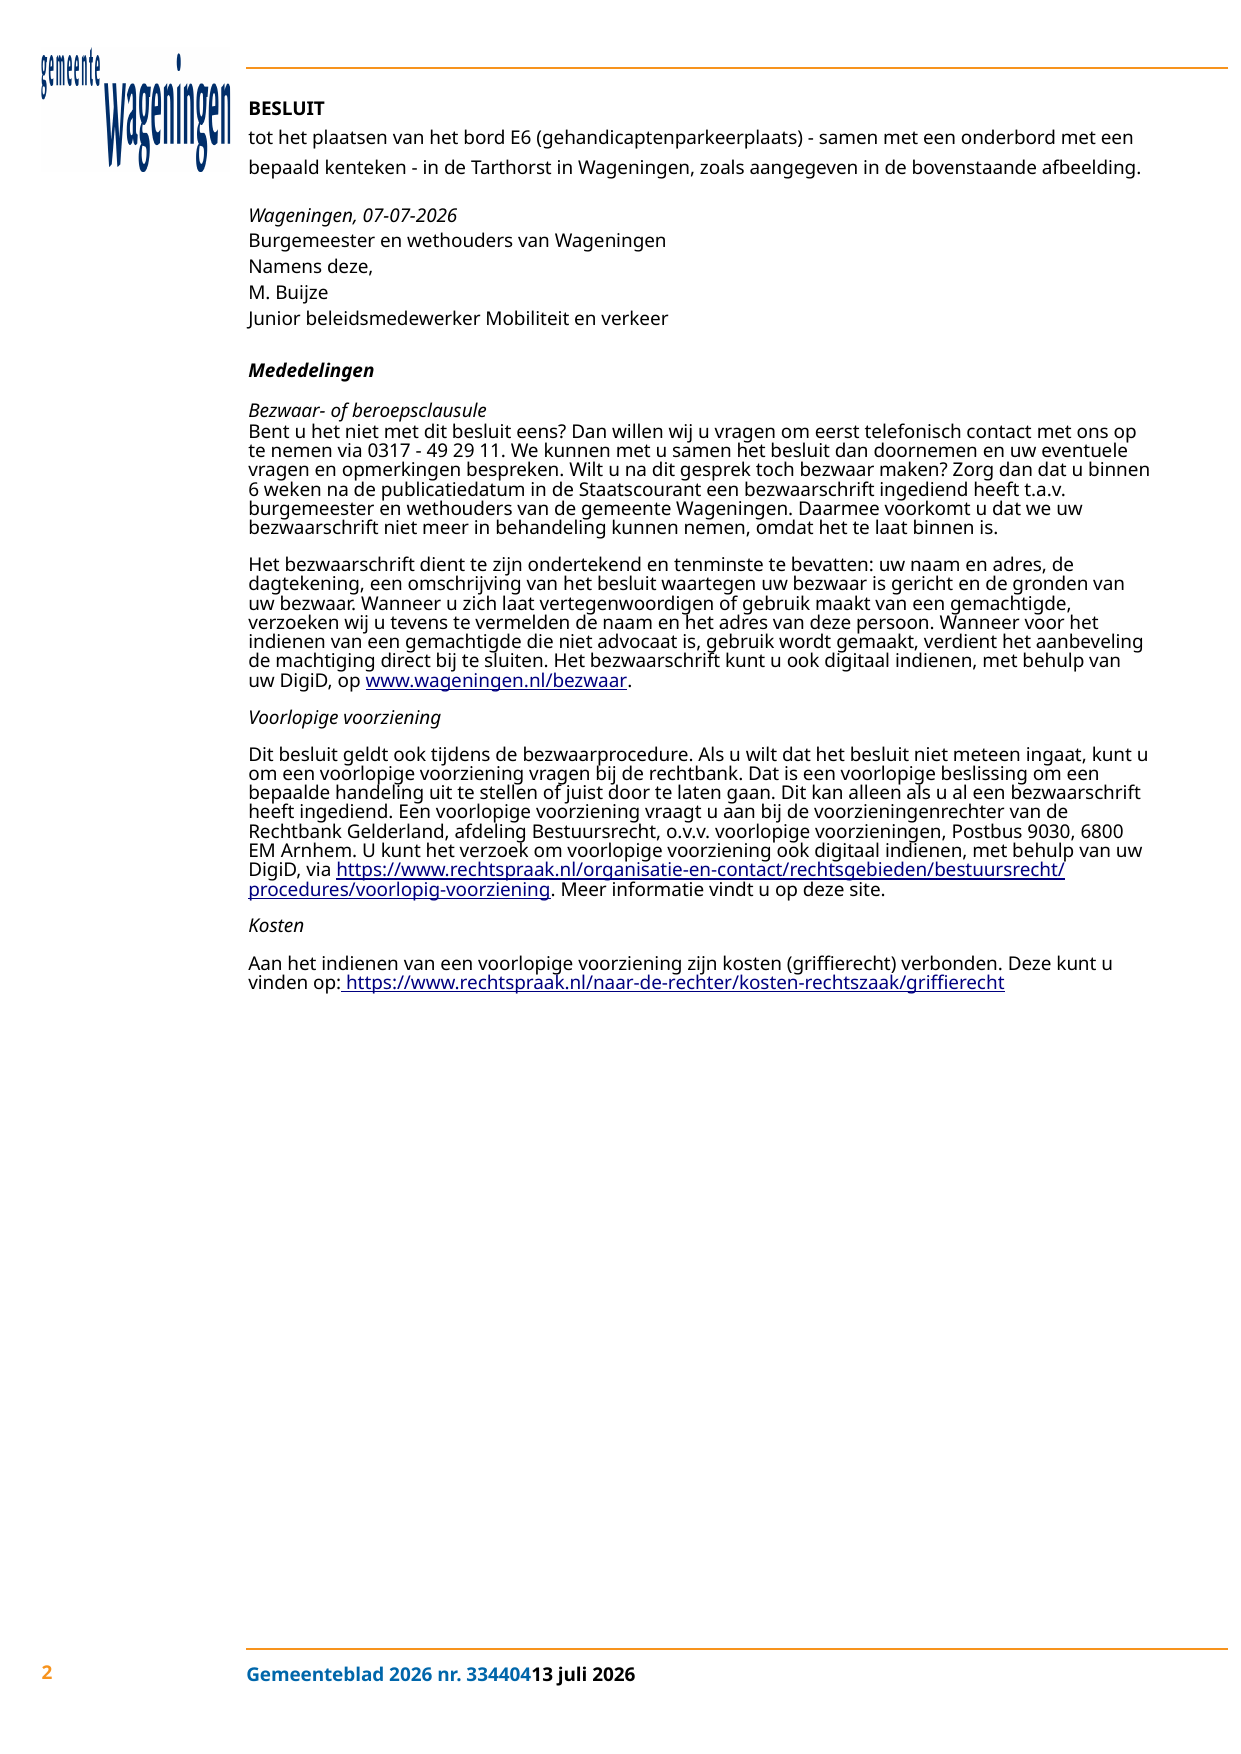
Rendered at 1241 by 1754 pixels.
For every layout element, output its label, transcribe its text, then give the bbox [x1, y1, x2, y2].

text Burgemeester en wethouders van Wageningen [248, 228, 1152, 253]
text tot het plaatsen van het bord E6 (gehandicaptenparkeerplaats) - samen met een onderbord met een bepaald kenteken - in de Tarthorst in Wageningen, zoals aangegeven in de bovenstaande afbeelding. [248, 124, 1152, 180]
text Wageningen, 07-07-2026 [248, 202, 1152, 228]
text BESLUIT [248, 95, 1152, 121]
text Namens deze, [248, 253, 1152, 279]
text Mededelingen [248, 358, 1152, 383]
text Bezwaar- of beroepsclausule [248, 397, 1152, 423]
text Aan het indienen van een voorlopige voorziening zijn kosten (griffierecht) verbonden. Deze kunt u vinden op: https://www.rechtspraak.nl/naar-de-rechter/kosten-rechtszaak/griffierecht [248, 954, 1152, 993]
picture [41, 47, 231, 172]
text Bent u het niet met dit besluit eens? Dan willen wij u vragen om eerst telefonisch contact met ons op te nemen via 0317 - 49 29 11. We kunnen met u samen het besluit dan doornemen en uw eventuele vragen en opmerkingen bespreken. Wilt u na dit gesprek toch bezwaar maken? Zorg dan dat u binnen 6 weken na de publicatiedatum in de Staatscourant een bezwaarschrift ingediend heeft t.a.v. burgemeester en wethouders van de gemeente Wageningen. Daarmee voorkomt u dat we uw bezwaarschrift niet meer in behandeling kunnen nemen, omdat het te laat binnen is. [248, 423, 1152, 538]
text Het bezwaarschrift dient te zijn ondertekend en tenminste te bevatten: uw naam en adres, de dagtekening, een omschrijving van het besluit waartegen uw bezwaar is gericht en de gronden van uw bezwaar. Wanneer u zich laat vertegenwoordigen of gebruik maakt van een gemachtigde, verzoeken wij u tevens te vermelden de naam en het adres van deze persoon. Wanneer voor het indienen van een gemachtigde die niet advocaat is, gebruik wordt gemaakt, verdient het aanbeveling de machtiging direct bij te sluiten. Het bezwaarschrift kunt u ook digitaal indienen, met behulp van uw DigiD, op www.wageningen.nl/bezwaar. [248, 556, 1152, 691]
text Voorlopige voorziening [248, 709, 1152, 728]
text Dit besluit geldt ook tijdens de bezwaarprocedure. Als u wilt dat het besluit niet meteen ingaat, kunt u om een voorlopige voorziening vragen bij de rechtbank. Dat is een voorlopige beslissing om een bepaalde handeling uit te stellen of juist door te laten gaan. Dit kan alleen als u al een bezwaarschrift heeft ingediend. Een voorlopige voorziening vraagt u aan bij de voorzieningenrechter van de Rechtbank Gelderland, afdeling Bestuursrecht, o.v.v. voorlopige voorzieningen, Postbus 9030, 6800 EM Arnhem. U kunt het verzoek om voorlopige voorziening ook digitaal indienen, met behulp van uw DigiD, via https://www.rechtspraak.nl/organisatie-en-contact/rechtsgebieden/bestuursrecht/procedures/voorlopig-voorziening. Meer informatie vindt u op deze site. [248, 746, 1152, 900]
text M. Buijze [248, 279, 1152, 305]
text Kosten [248, 917, 1152, 937]
text Junior beleidsmedewerker Mobiliteit en verkeer [248, 305, 1152, 331]
